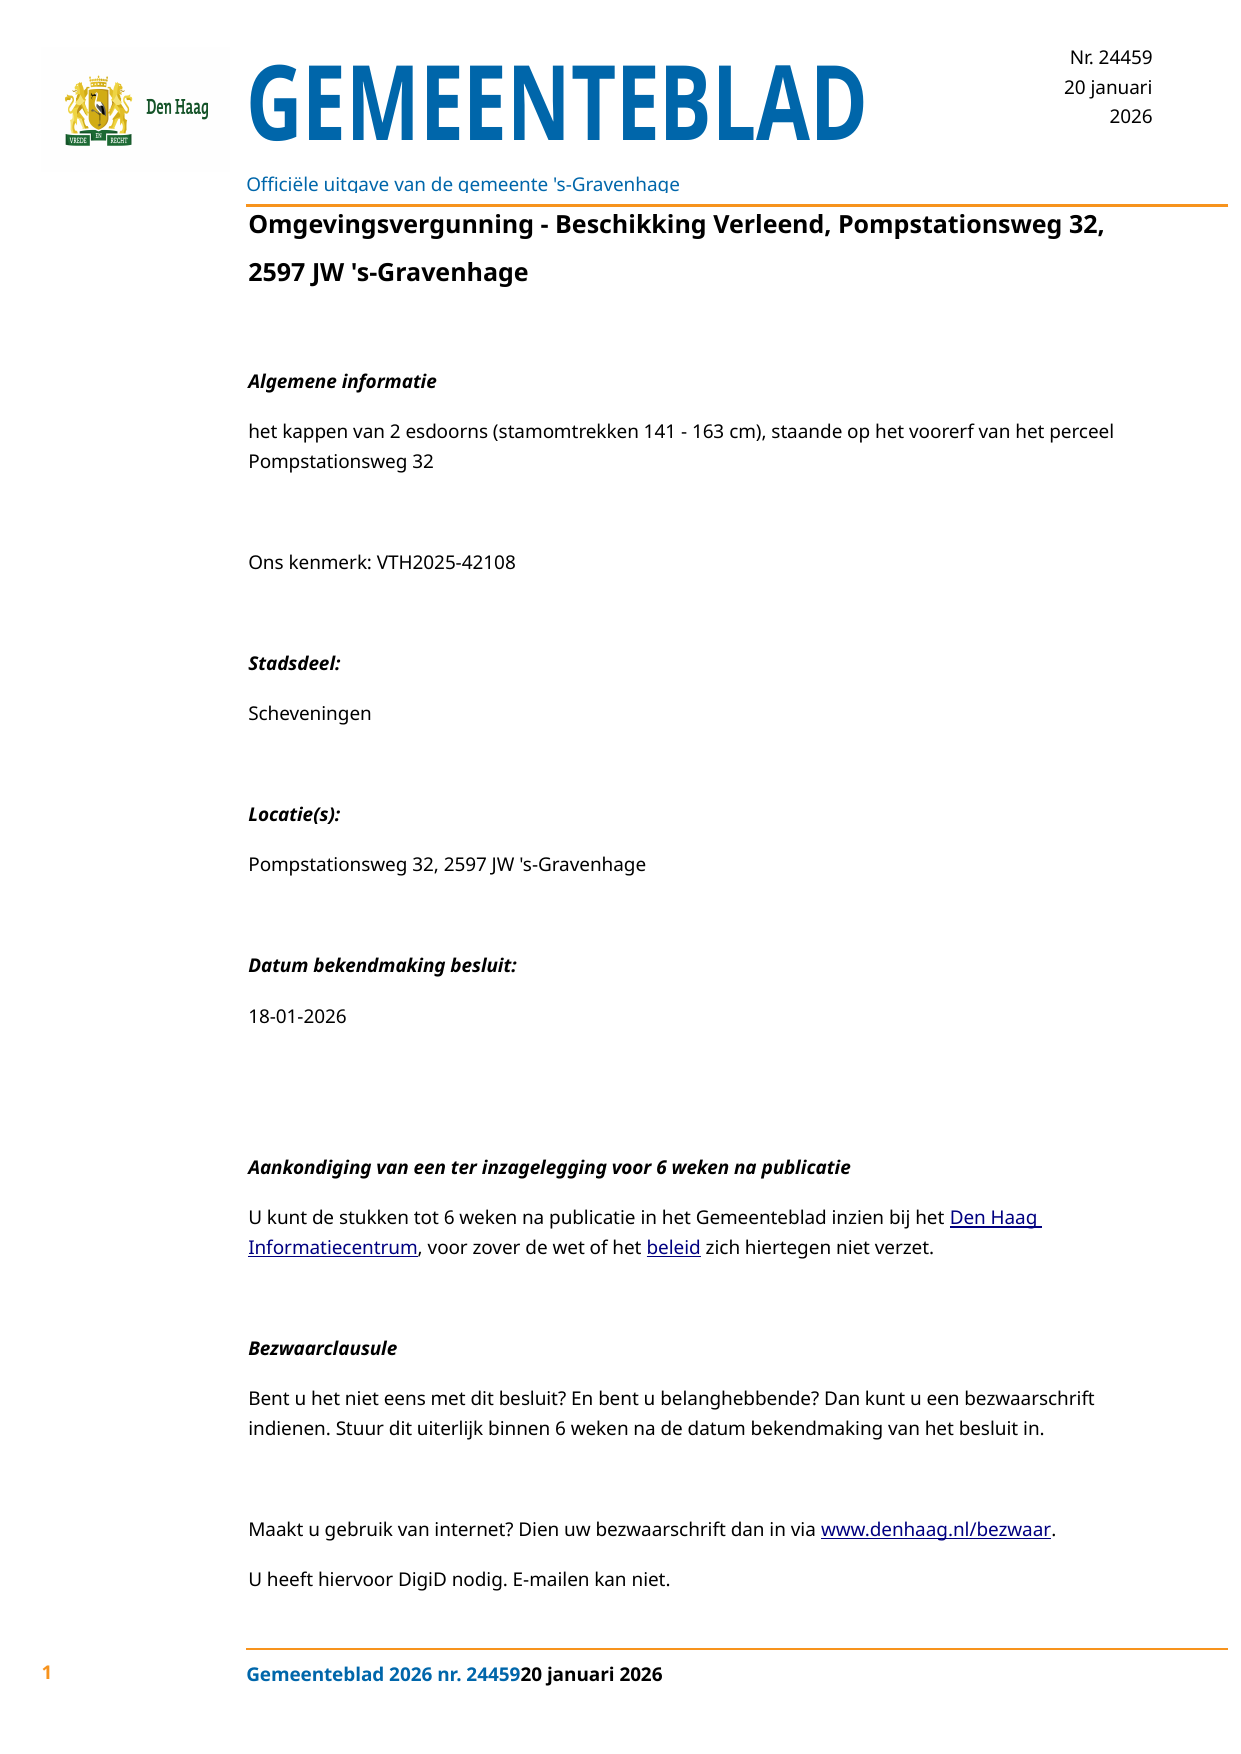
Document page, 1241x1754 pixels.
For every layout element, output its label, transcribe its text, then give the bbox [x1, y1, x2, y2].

text Datum bekendmaking besluit: [248, 952, 1152, 978]
text Pompstationsweg 32, 2597 JW 's-Gravenhage [248, 852, 1152, 877]
text Scheveningen [248, 700, 1152, 726]
picture [41, 47, 231, 172]
text Locatie(s): [248, 801, 1152, 827]
text Stadsdeel: [248, 650, 1152, 676]
text Bezwaarclausule [248, 1335, 1152, 1361]
text Bent u het niet eens met dit besluit? En bent u belanghebbende? Dan kunt u een bezwaarschrift indienen. Stuur dit uiterlijk binnen 6 weken na de datum bekendmaking van het besluit in. [248, 1385, 1152, 1441]
text Ons kenmerk: VTH2025-42108 [248, 549, 1152, 575]
text Omgevingsvergunning - Beschikking Verleend, Pompstationsweg 32, 2597 JW 's-Gravenhage [248, 207, 1152, 288]
text U kunt de stukken tot 6 weken na publicatie in het Gemeenteblad inzien bij het Den Haag Informatiecentrum, voor zover de wet of het beleid zich hiertegen niet verzet. [248, 1204, 1152, 1260]
text 18-01-2026 [248, 1003, 1152, 1029]
text Aankondiging van een ter inzagelegging voor 6 weken na publicatie [248, 1154, 1152, 1180]
text Algemene informatie [248, 368, 1152, 394]
text het kappen van 2 esdoorns (stamomtrekken 141 - 163 cm), staande op het voorerf van het perceel Pompstationsweg 32 [248, 419, 1152, 474]
text Maakt u gebruik van internet? Dien uw bezwaarschrift dan in via www.denhaag.nl/bezwaar. [248, 1516, 1152, 1542]
text U heeft hiervoor DigiD nodig. E-mailen kan niet. [248, 1566, 1152, 1592]
